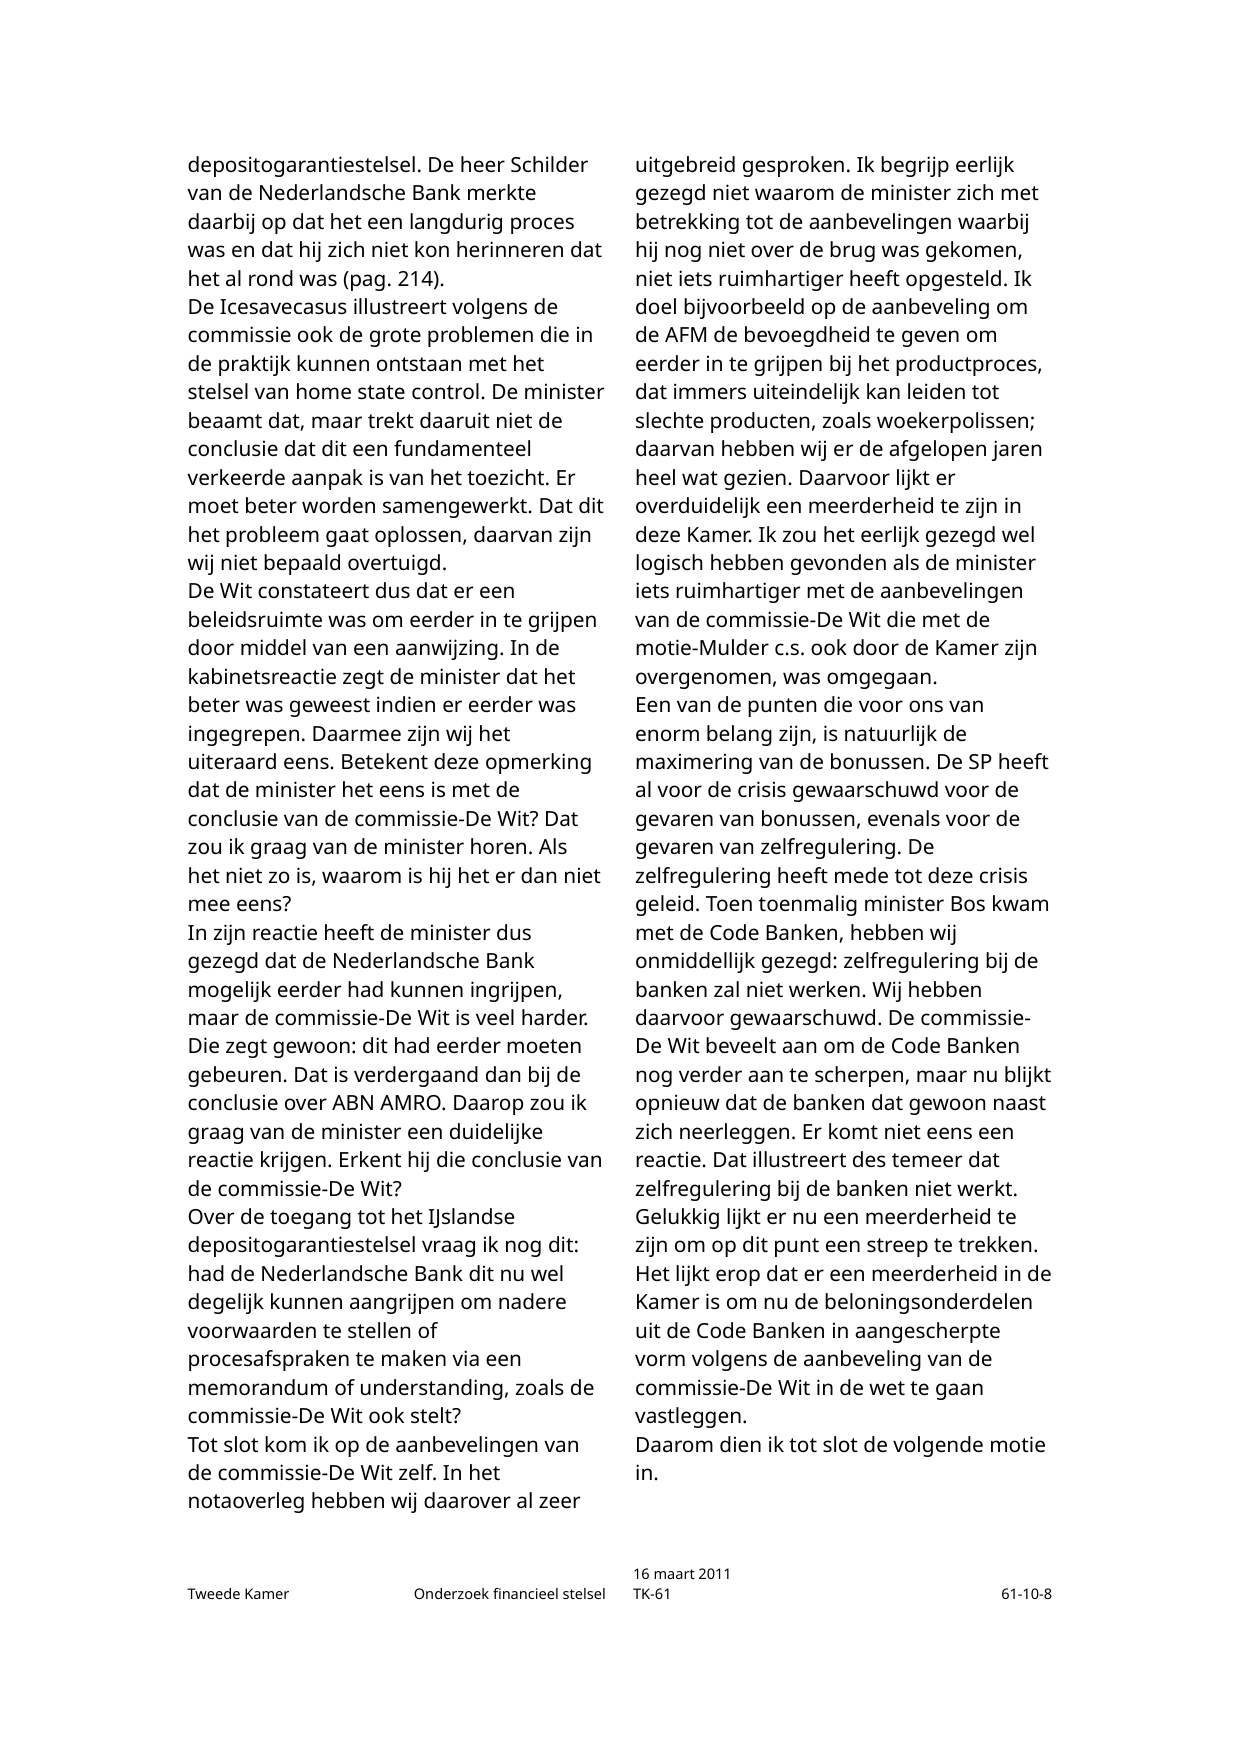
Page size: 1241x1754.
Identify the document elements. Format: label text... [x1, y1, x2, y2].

text De Icesavecasus illustreert volgens de commissie ook de grote problemen die in de praktijk kunnen ontstaan met het stelsel van home state control. De minister beaamt dat, maar trekt daaruit niet de conclusie dat dit een fundamenteel verkeerde aanpak is van het toezicht. Er moet beter worden samengewerkt. Dat dit het probleem gaat oplossen, daarvan zijn wij niet bepaald overtuigd. [187, 292, 605, 577]
text Daarom dien ik tot slot de volgende motie in. [635, 1430, 1053, 1487]
text De Wit constateert dus dat er een beleidsruimte was om eerder in te grijpen door middel van een aanwijzing. In de kabinetsreactie zegt de minister dat het beter was geweest indien er eerder was ingegrepen. Daarmee zijn wij het uiteraard eens. Betekent deze opmerking dat de minister het eens is met de conclusie van de commissie-De Wit? Dat zou ik graag van de minister horen. Als het niet zo is, waarom is hij het er dan niet mee eens? [187, 577, 605, 918]
text Over de toegang tot het IJslandse depositogarantiestelsel vraag ik nog dit: had de Nederlandsche Bank dit nu wel degelijk kunnen aangrijpen om nadere voorwaarden te stellen of procesafspraken te maken via een memorandum of understanding, zoals de commissie-De Wit ook stelt? [187, 1202, 605, 1430]
text depositogarantiestelsel. De heer Schilder van de Nederlandsche Bank merkte daarbij op dat het een langdurig proces was en dat hij zich niet kon herinneren dat het al rond was (pag. 214). [187, 150, 605, 292]
text uitgebreid gesproken. Ik begrijp eerlijk gezegd niet waarom de minister zich met betrekking tot de aanbevelingen waarbij hij nog niet over de brug was gekomen, niet iets ruimhartiger heeft opgesteld. Ik doel bijvoorbeeld op de aanbeveling om de AFM de bevoegdheid te geven om eerder in te grijpen bij het productproces, dat immers uiteindelijk kan leiden tot slechte producten, zoals woekerpolissen; daarvan hebben wij er de afgelopen jaren heel wat gezien. Daarvoor lijkt er overduidelijk een meerderheid te zijn in deze Kamer. Ik zou het eerlijk gezegd wel logisch hebben gevonden als de minister iets ruimhartiger met de aanbevelingen van de commissie-De Wit die met de motie-Mulder c.s. ook door de Kamer zijn overgenomen, was omgegaan. [635, 150, 1053, 690]
text Tot slot kom ik op de aanbevelingen van de commissie-De Wit zelf. In het notaoverleg hebben wij daarover al zeer [187, 1430, 605, 1515]
text Een van de punten die voor ons van enorm belang zijn, is natuurlijk de maximering van de bonussen. De SP heeft al voor de crisis gewaarschuwd voor de gevaren van bonussen, evenals voor de gevaren van zelfregulering. De zelfregulering heeft mede tot deze crisis geleid. Toen toenmalig minister Bos kwam met de Code Banken, hebben wij onmiddellijk gezegd: zelfregulering bij de banken zal niet werken. Wij hebben daarvoor gewaarschuwd. De commissie-De Wit beveelt aan om de Code Banken nog verder aan te scherpen, maar nu blijkt opnieuw dat de banken dat gewoon naast zich neerleggen. Er komt niet eens een reactie. Dat illustreert des temeer dat zelfregulering bij de banken niet werkt. Gelukkig lijkt er nu een meerderheid te zijn om op dit punt een streep te trekken. Het lijkt erop dat er een meerderheid in de Kamer is om nu de beloningsonderdelen uit de Code Banken in aangescherpte vorm volgens de aanbeveling van de commissie-De Wit in de wet te gaan vastleggen. [635, 690, 1053, 1430]
text In zijn reactie heeft de minister dus gezegd dat de Nederlandsche Bank mogelijk eerder had kunnen ingrijpen, maar de commissie-De Wit is veel harder. Die zegt gewoon: dit had eerder moeten gebeuren. Dat is verdergaand dan bij de conclusie over ABN AMRO. Daarop zou ik graag van de minister een duidelijke reactie krijgen. Erkent hij die conclusie van de commissie-De Wit? [187, 918, 605, 1202]
